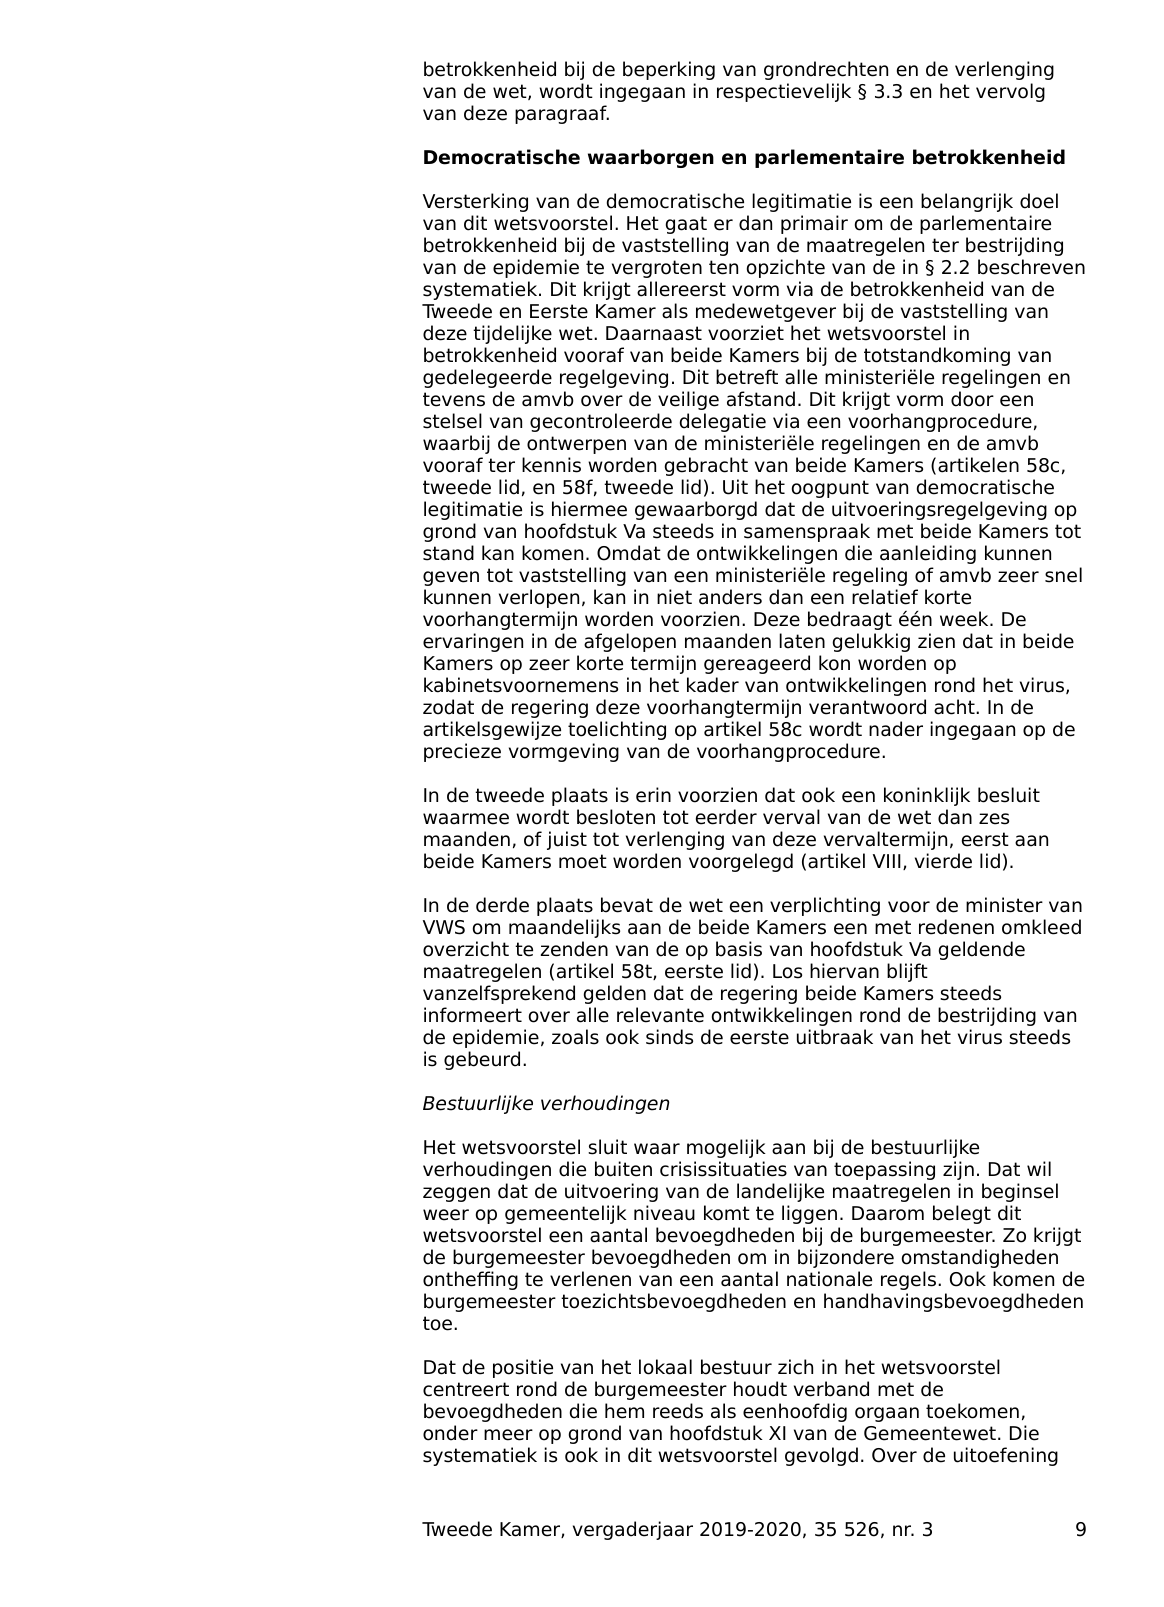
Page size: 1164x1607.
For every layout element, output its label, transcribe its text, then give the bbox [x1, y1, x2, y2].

text Het wetsvoorstel sluit waar mogelijk aan bij de bestuurlijke verhoudingen die buiten crisissituaties van toepassing zijn. Dat wil zeggen dat de uitvoering van de landelijke maatregelen in beginsel weer op gemeentelijk niveau komt te liggen. Daarom belegt dit wetsvoorstel een aantal bevoegdheden bij de burgemeester. Zo krijgt de burgemeester bevoegdheden om in bijzondere omstandigheden ontheffing te verlenen van een aantal nationale regels. Ook komen de burgemeester toezichtsbevoegdheden en handhavingsbevoegdheden toe. [422, 1137, 1087, 1335]
subtitle Democratische waarborgen en parlementaire betrokkenheid [422, 147, 1087, 169]
text In de derde plaats bevat de wet een verplichting voor de minister van VWS om maandelijks aan de beide Kamers een met redenen omkleed overzicht te zenden van de op basis van hoofdstuk Va geldende maatregelen (artikel 58t, eerste lid). Los hiervan blijft vanzelfsprekend gelden dat de regering beide Kamers steeds informeert over alle relevante ontwikkelingen rond de bestrijding van de epidemie, zoals ook sinds de eerste uitbraak van het virus steeds is gebeurd. [422, 895, 1087, 1071]
text In de tweede plaats is erin voorzien dat ook een koninklijk besluit waarmee wordt besloten tot eerder verval van de wet dan zes maanden, of juist tot verlenging van deze vervaltermijn, eerst aan beide Kamers moet worden voorgelegd (artikel VIII, vierde lid). [422, 785, 1087, 873]
text Versterking van de democratische legitimatie is een belangrijk doel van dit wetsvoorstel. Het gaat er dan primair om de parlementaire betrokkenheid bij de vaststelling van de maatregelen ter bestrijding van de epidemie te vergroten ten opzichte van de in § 2.2 beschreven systematiek. Dit krijgt allereerst vorm via de betrokkenheid van de Tweede en Eerste Kamer als medewetgever bij de vaststelling van deze tijdelijke wet. Daarnaast voorziet het wetsvoorstel in betrokkenheid vooraf van beide Kamers bij de totstandkoming van gedelegeerde regelgeving. Dit betreft alle ministeriële regelingen en tevens de amvb over de veilige afstand. Dit krijgt vorm door een stelsel van gecontroleerde delegatie via een voorhangprocedure, waarbij de ontwerpen van de ministeriële regelingen en de amvb vooraf ter kennis worden gebracht van beide Kamers (artikelen 58c, tweede lid, en 58f, tweede lid). Uit het oogpunt van democratische legitimatie is hiermee gewaarborgd dat de uitvoeringsregelgeving op grond van hoofdstuk Va steeds in samenspraak met beide Kamers tot stand kan komen. Omdat de ontwikkelingen die aanleiding kunnen geven tot vaststelling van een ministeriële regeling of amvb zeer snel kunnen verlopen, kan in niet anders dan een relatief korte voorhangtermijn worden voorzien. Deze bedraagt één week. De ervaringen in de afgelopen maanden laten gelukkig zien dat in beide Kamers op zeer korte termijn gereageerd kon worden op kabinetsvoornemens in het kader van ontwikkelingen rond het virus, zodat de regering deze voorhangtermijn verantwoord acht. In de artikelsgewijze toelichting op artikel 58c wordt nader ingegaan op de precieze vormgeving van de voorhangprocedure. [422, 191, 1087, 763]
text Dat de positie van het lokaal bestuur zich in het wetsvoorstel centreert rond de burgemeester houdt verband met de bevoegdheden die hem reeds als eenhoofdig orgaan toekomen, onder meer op grond van hoofdstuk XI van de Gemeentewet. Die systematiek is ook in dit wetsvoorstel gevolgd. Over de uitoefening [422, 1357, 1087, 1467]
text betrokkenheid bij de beperking van grondrechten en de verlenging van de wet, wordt ingegaan in respectievelijk § 3.3 en het vervolg van deze paragraaf. [422, 59, 1087, 125]
subtitle Bestuurlijke verhoudingen [422, 1093, 1087, 1115]
